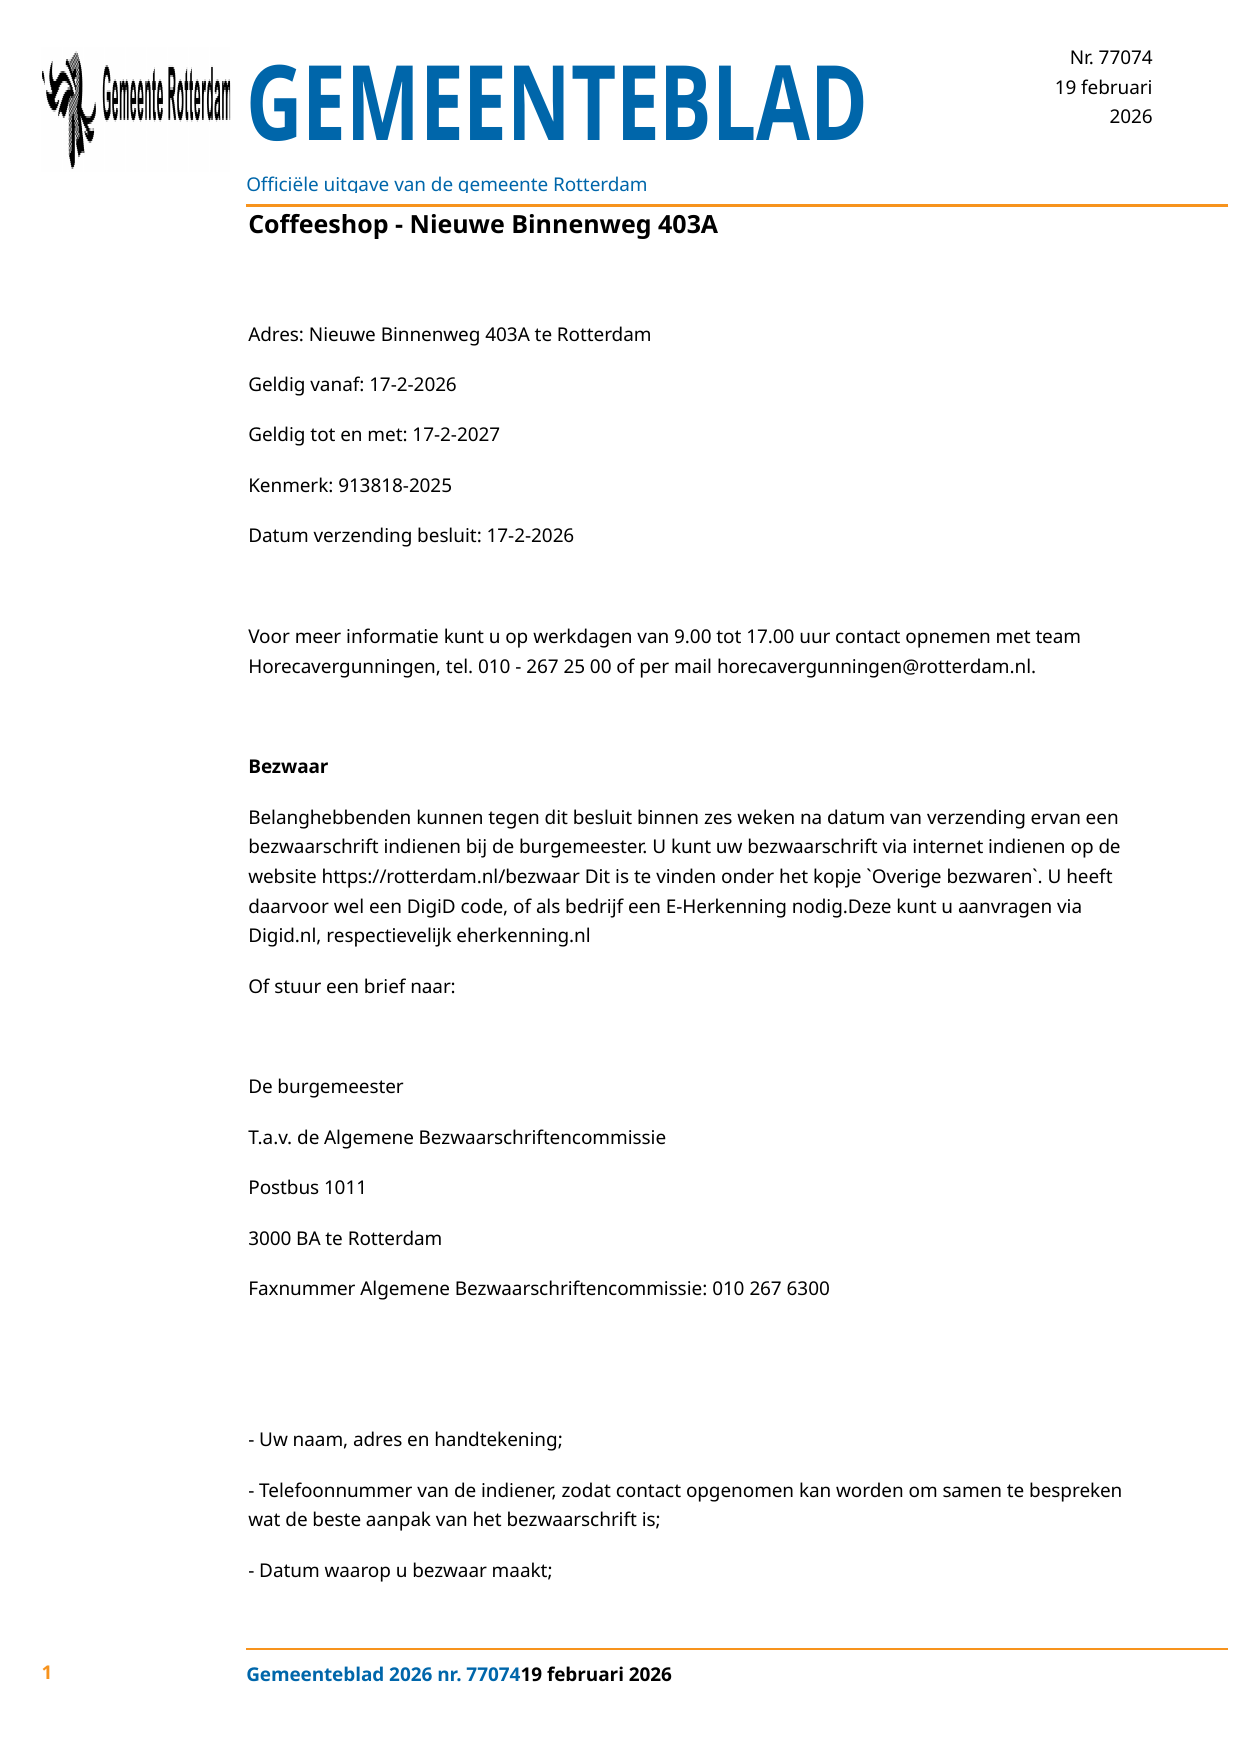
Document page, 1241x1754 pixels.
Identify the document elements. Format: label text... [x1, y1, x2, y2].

text T.a.v. de Algemene Bezwaarschriftencommissie [248, 1124, 1152, 1150]
text Bezwaar [248, 754, 1152, 779]
text Datum verzending besluit: 17-2-2026 [248, 522, 1152, 548]
text - Uw naam, adres en handtekening; [248, 1427, 1152, 1452]
text Coffeeshop - Nieuwe Binnenweg 403A [248, 207, 1152, 241]
text Of stuur een brief naar: [248, 973, 1152, 998]
text De burgemeester [248, 1074, 1152, 1099]
text Adres: Nieuwe Binnenweg 403A te Rotterdam [248, 321, 1152, 346]
text 3000 BA te Rotterdam [248, 1225, 1152, 1251]
text Geldig tot en met: 17-2-2027 [248, 422, 1152, 447]
text - Datum waarop u bezwaar maakt; [248, 1557, 1152, 1583]
picture [41, 47, 231, 172]
text Voor meer informatie kunt u op werkdagen van 9.00 tot 17.00 uur contact opnemen met team Horecavergunningen, tel. 010 - 267 25 00 of per mail horecavergunningen@rotterdam.nl. [248, 623, 1152, 678]
text Belanghebbenden kunnen tegen dit besluit binnen zes weken na datum van verzending ervan een bezwaarschrift indienen bij de burgemeester. U kunt uw bezwaarschrift via internet indienen op de website https://rotterdam.nl/bezwaar Dit is te vinden onder het kopje `Overige bezwaren`. U heeft daarvoor wel een DigiD code, of als bedrijf een E-Herkenning nodig.Deze kunt u aanvragen via Digid.nl, respectievelijk eherkenning.nl [248, 804, 1152, 948]
text Kenmerk: 913818-2025 [248, 472, 1152, 498]
text Postbus 1011 [248, 1174, 1152, 1200]
text - Telefoonnummer van de indiener, zodat contact opgenomen kan worden om samen te bespreken wat de beste aanpak van het bezwaarschrift is; [248, 1477, 1152, 1532]
text Geldig vanaf: 17-2-2026 [248, 371, 1152, 397]
text Faxnummer Algemene Bezwaarschriftencommissie: 010 267 6300 [248, 1275, 1152, 1301]
